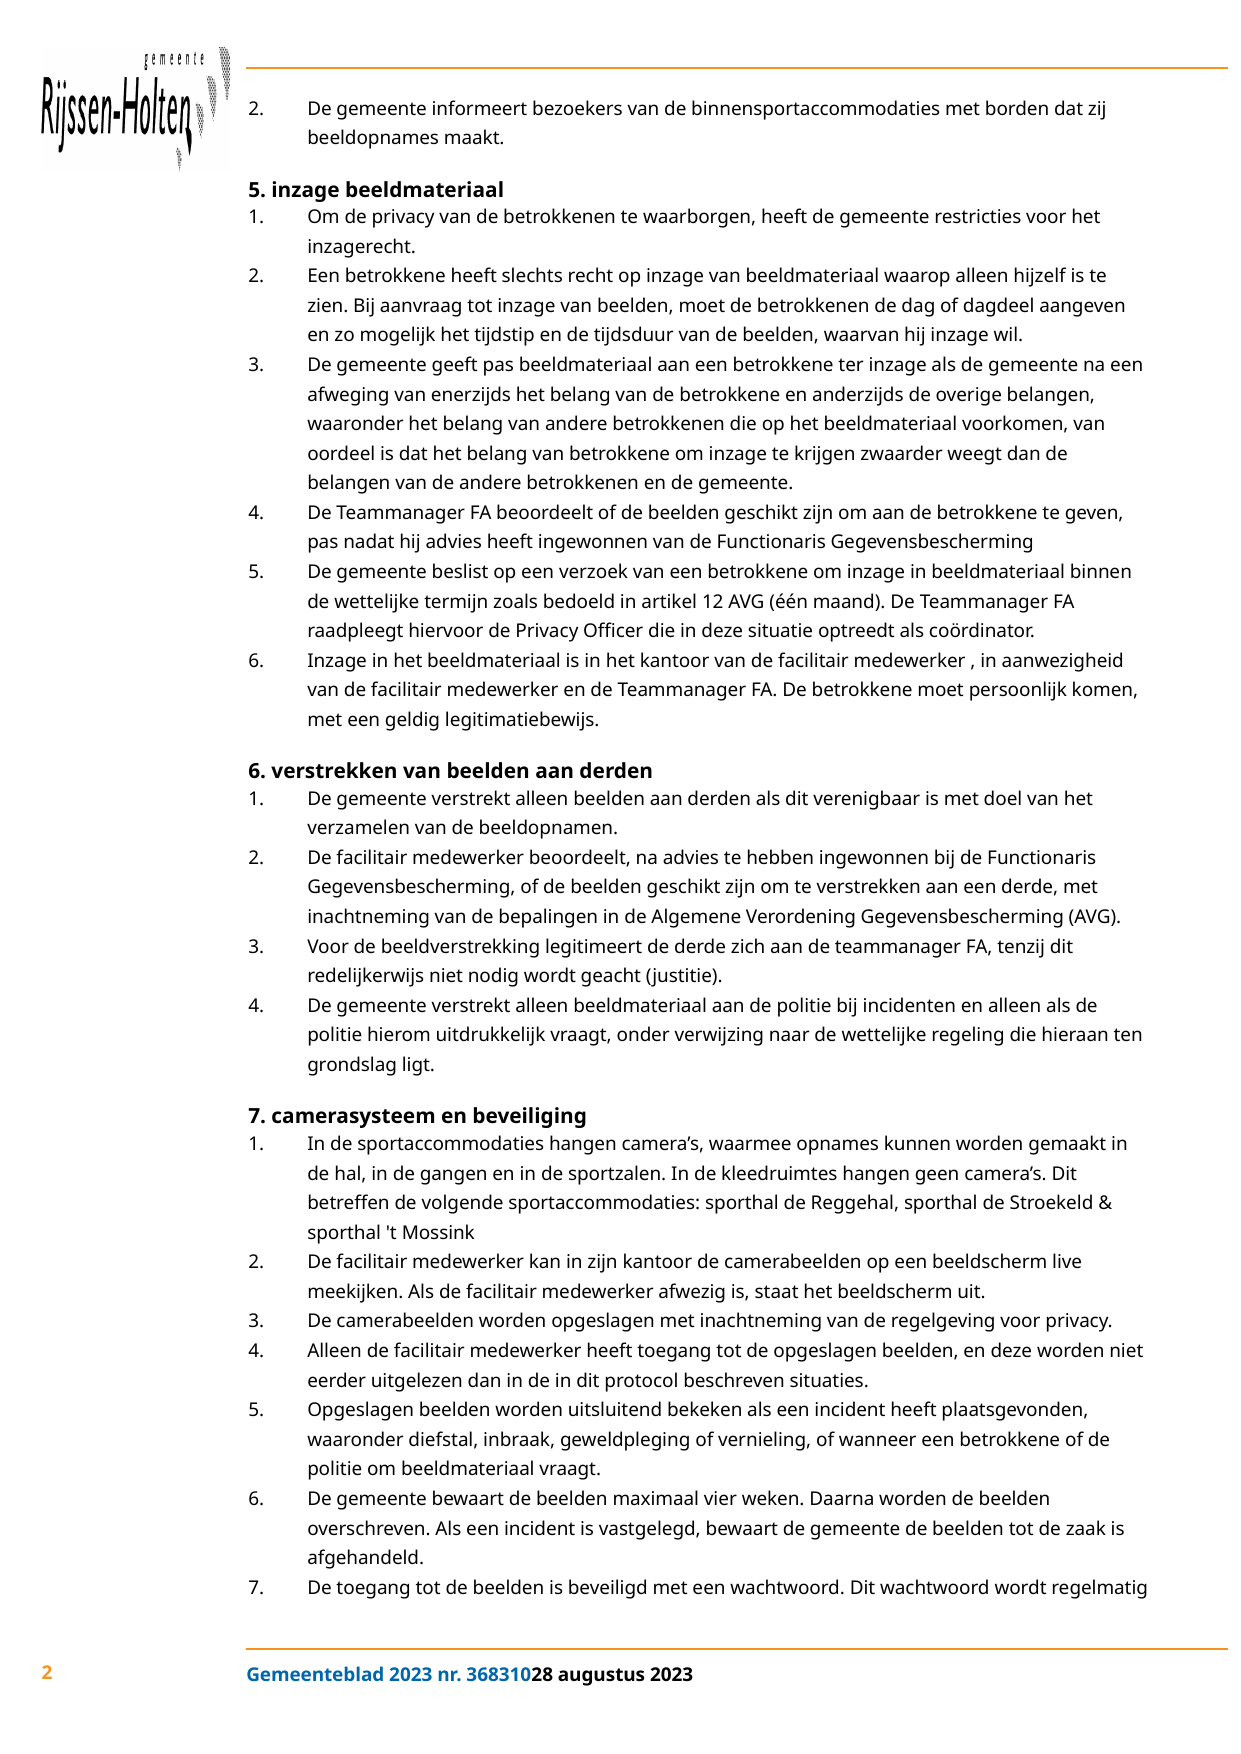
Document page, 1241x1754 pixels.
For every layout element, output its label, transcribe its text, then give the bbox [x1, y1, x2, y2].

text 7. camerasysteem en beveiliging [248, 1102, 1152, 1130]
list Om de privacy van de betrokkenen te waarborgen, heeft de gemeente restricties voor het inzagerecht. [248, 203, 1152, 258]
text 6. verstrekken van beelden aan derden [248, 757, 1152, 785]
picture [41, 47, 231, 172]
list De gemeente bewaart de beelden maximaal vier weken. Daarna worden de beelden overschreven. Als een incident is vastgelegd, bewaart de gemeente de beelden tot de zaak is afgehandeld. [248, 1485, 1152, 1570]
list De facilitair medewerker beoordeelt, na advies te hebben ingewonnen bij de Functionaris Gegevensbescherming, of de beelden geschikt zijn om te verstrekken aan een derde, met inachtneming van de bepalingen in de Algemene Verordening Gegevensbescherming (AVG). [248, 844, 1152, 929]
list De Teammanager FA beoordeelt of de beelden geschikt zijn om aan de betrokkene te geven, pas nadat hij advies heeft ingewonnen van de Functionaris Gegevensbescherming [248, 499, 1152, 554]
list De toegang tot de beelden is beveiligd met een wachtwoord. Dit wachtwoord wordt regelmatig [248, 1574, 1152, 1599]
list De facilitair medewerker kan in zijn kantoor de camerabeelden op een beeldscherm live meekijken. Als de facilitair medewerker afwezig is, staat het beeldscherm uit. [248, 1248, 1152, 1304]
list Opgeslagen beelden worden uitsluitend bekeken als een incident heeft plaatsgevonden, waaronder diefstal, inbraak, geweldpleging of vernieling, of wanneer een betrokkene of de politie om beeldmateriaal vraagt. [248, 1396, 1152, 1481]
list Een betrokkene heeft slechts recht op inzage van beeldmateriaal waarop alleen hijzelf is te zien. Bij aanvraag tot inzage van beelden, moet de betrokkenen de dag of dagdeel aangeven en zo mogelijk het tijdstip en de tijdsduur van de beelden, waarvan hij inzage wil. [248, 262, 1152, 347]
list De gemeente geeft pas beeldmateriaal aan een betrokkene ter inzage als de gemeente na een afweging van enerzijds het belang van de betrokkene en anderzijds de overige belangen, waaronder het belang van andere betrokkenen die op het beeldmateriaal voorkomen, van oordeel is dat het belang van betrokkene om inzage te krijgen zwaarder weegt dan de belangen van de andere betrokkenen en de gemeente. [248, 351, 1152, 495]
list De gemeente verstrekt alleen beelden aan derden als dit verenigbaar is met doel van het verzamelen van de beeldopnamen. [248, 785, 1152, 840]
list In de sportaccommodaties hangen camera’s, waarmee opnames kunnen worden gemaakt in de hal, in de gangen en in de sportzalen. In de kleedruimtes hangen geen camera’s. Dit betreffen de volgende sportaccommodaties: sporthal de Reggehal, sporthal de Stroekeld & sporthal 't Mossink [248, 1130, 1152, 1244]
list Voor de beeldverstrekking legitimeert de derde zich aan de teammanager FA, tenzij dit redelijkerwijs niet nodig wordt geacht (justitie). [248, 933, 1152, 988]
list De gemeente beslist op een verzoek van een betrokkene om inzage in beeldmateriaal binnen de wettelijke termijn zoals bedoeld in artikel 12 AVG (één maand). De Teammanager FA raadpleegt hiervoor de Privacy Officer die in deze situatie optreedt als coördinator. [248, 558, 1152, 643]
list Alleen de facilitair medewerker heeft toegang tot de opgeslagen beelden, en deze worden niet eerder uitgelezen dan in de in dit protocol beschreven situaties. [248, 1337, 1152, 1392]
list De camerabeelden worden opgeslagen met inachtneming van de regelgeving voor privacy. [248, 1308, 1152, 1333]
text 5. inzage beeldmateriaal [248, 175, 1152, 203]
list De gemeente verstrekt alleen beeldmateriaal aan de politie bij incidenten en alleen als de politie hierom uitdrukkelijk vraagt, onder verwijzing naar de wettelijke regeling die hieraan ten grondslag ligt. [248, 992, 1152, 1077]
list De gemeente informeert bezoekers van de binnensportaccommodaties met borden dat zij beeldopnames maakt. [248, 95, 1152, 150]
list Inzage in het beeldmateriaal is in het kantoor van de facilitair medewerker , in aanwezigheid van de facilitair medewerker en de Teammanager FA. De betrokkene moet persoonlijk komen, met een geldig legitimatiebewijs. [248, 647, 1152, 732]
